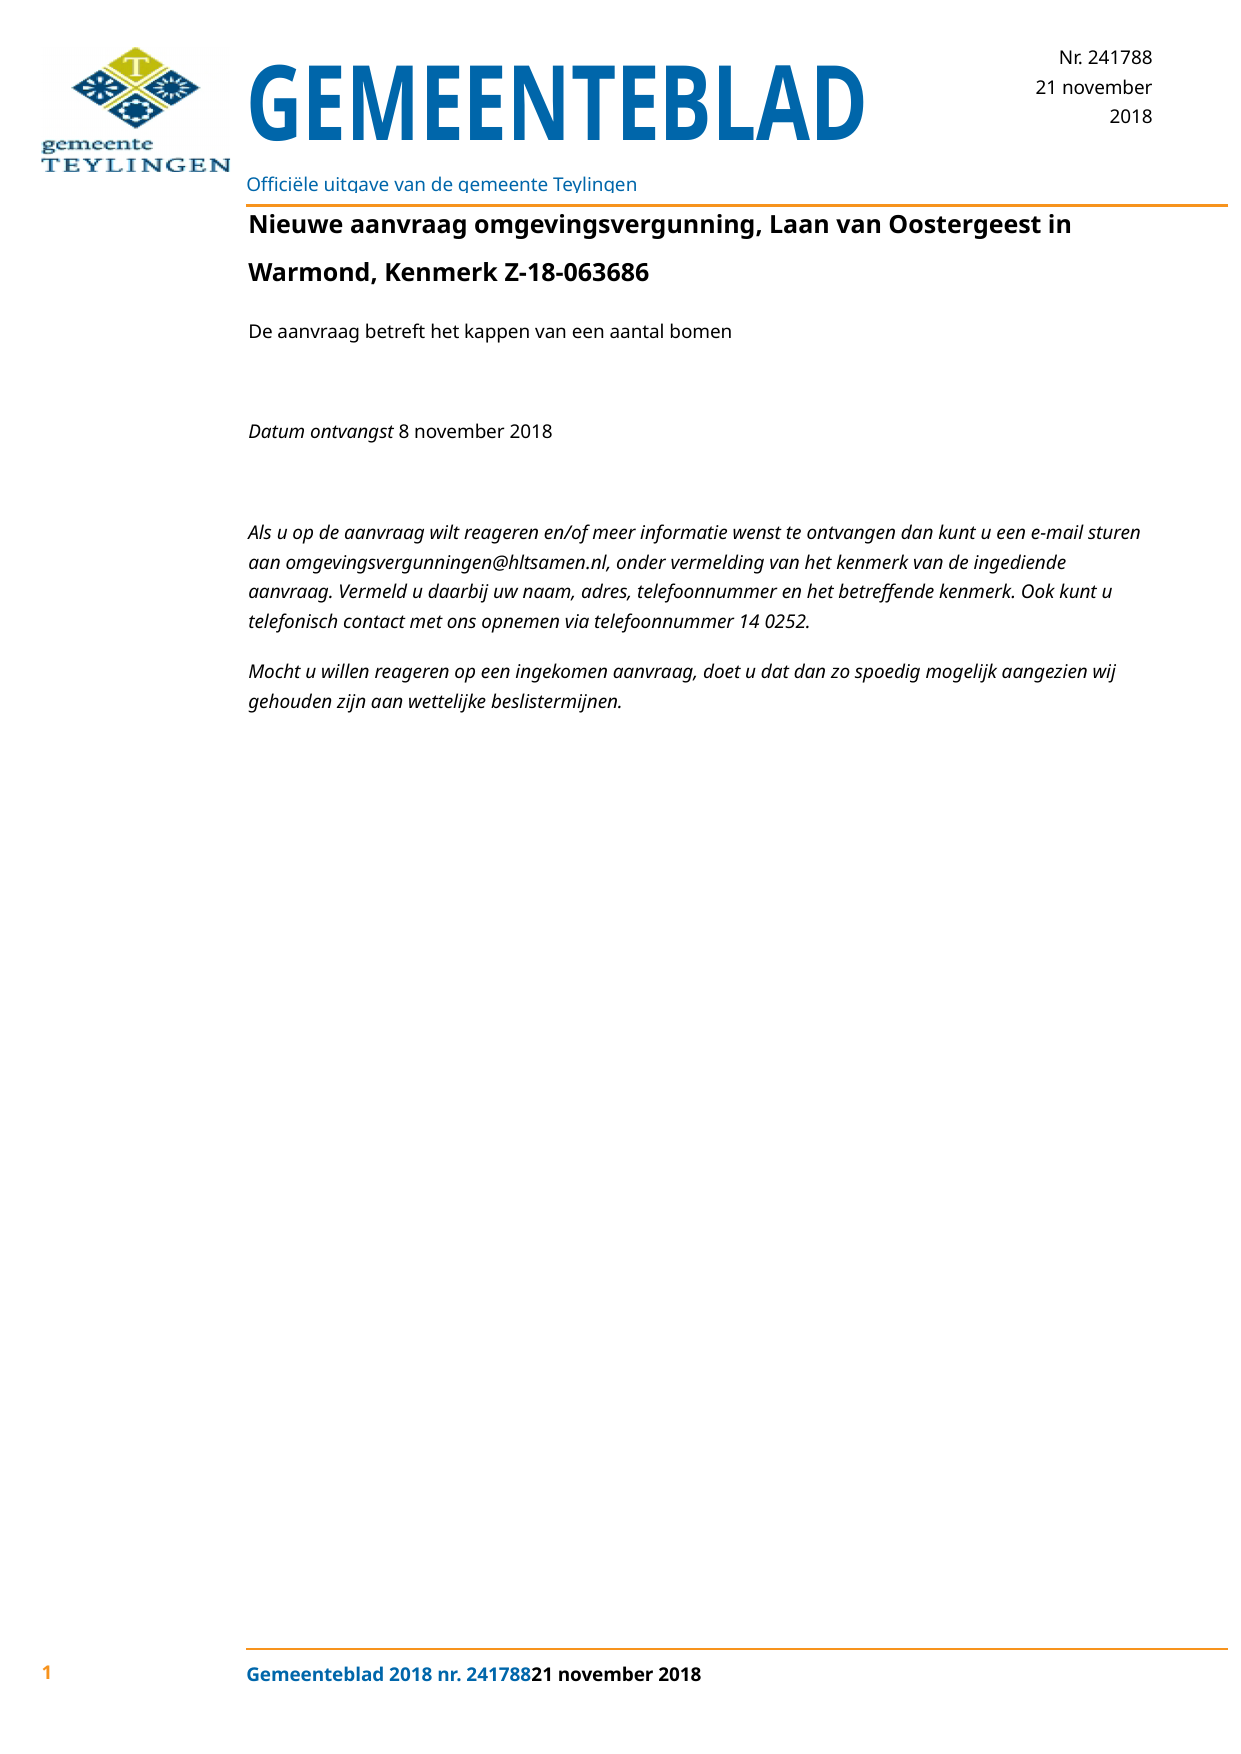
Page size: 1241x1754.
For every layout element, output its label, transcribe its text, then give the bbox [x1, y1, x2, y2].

text Nieuwe aanvraag omgevingsvergunning, Laan van Oostergeest in Warmond, Kenmerk Z-18-063686 [248, 207, 1152, 288]
text Als u op de aanvraag wilt reageren en/of meer informatie wenst te ontvangen dan kunt u een e-mail sturen aan omgevingsvergunningen@hltsamen.nl, onder vermelding van het kenmerk van de ingediende aanvraag. Vermeld u daarbij uw naam, adres, telefoonnummer en het betreffende kenmerk. Ook kunt u telefonisch contact met ons opnemen via telefoonnummer 14 0252. [248, 519, 1152, 634]
text De aanvraag betreft het kappen van een aantal bomen [248, 318, 1152, 344]
text Mocht u willen reageren op een ingekomen aanvraag, doet u dat dan zo spoedig mogelijk aangezien wij gehouden zijn aan wettelijke beslistermijnen. [248, 659, 1152, 714]
text Datum ontvangst 8 november 2018 [248, 419, 1152, 444]
picture [41, 47, 231, 172]
